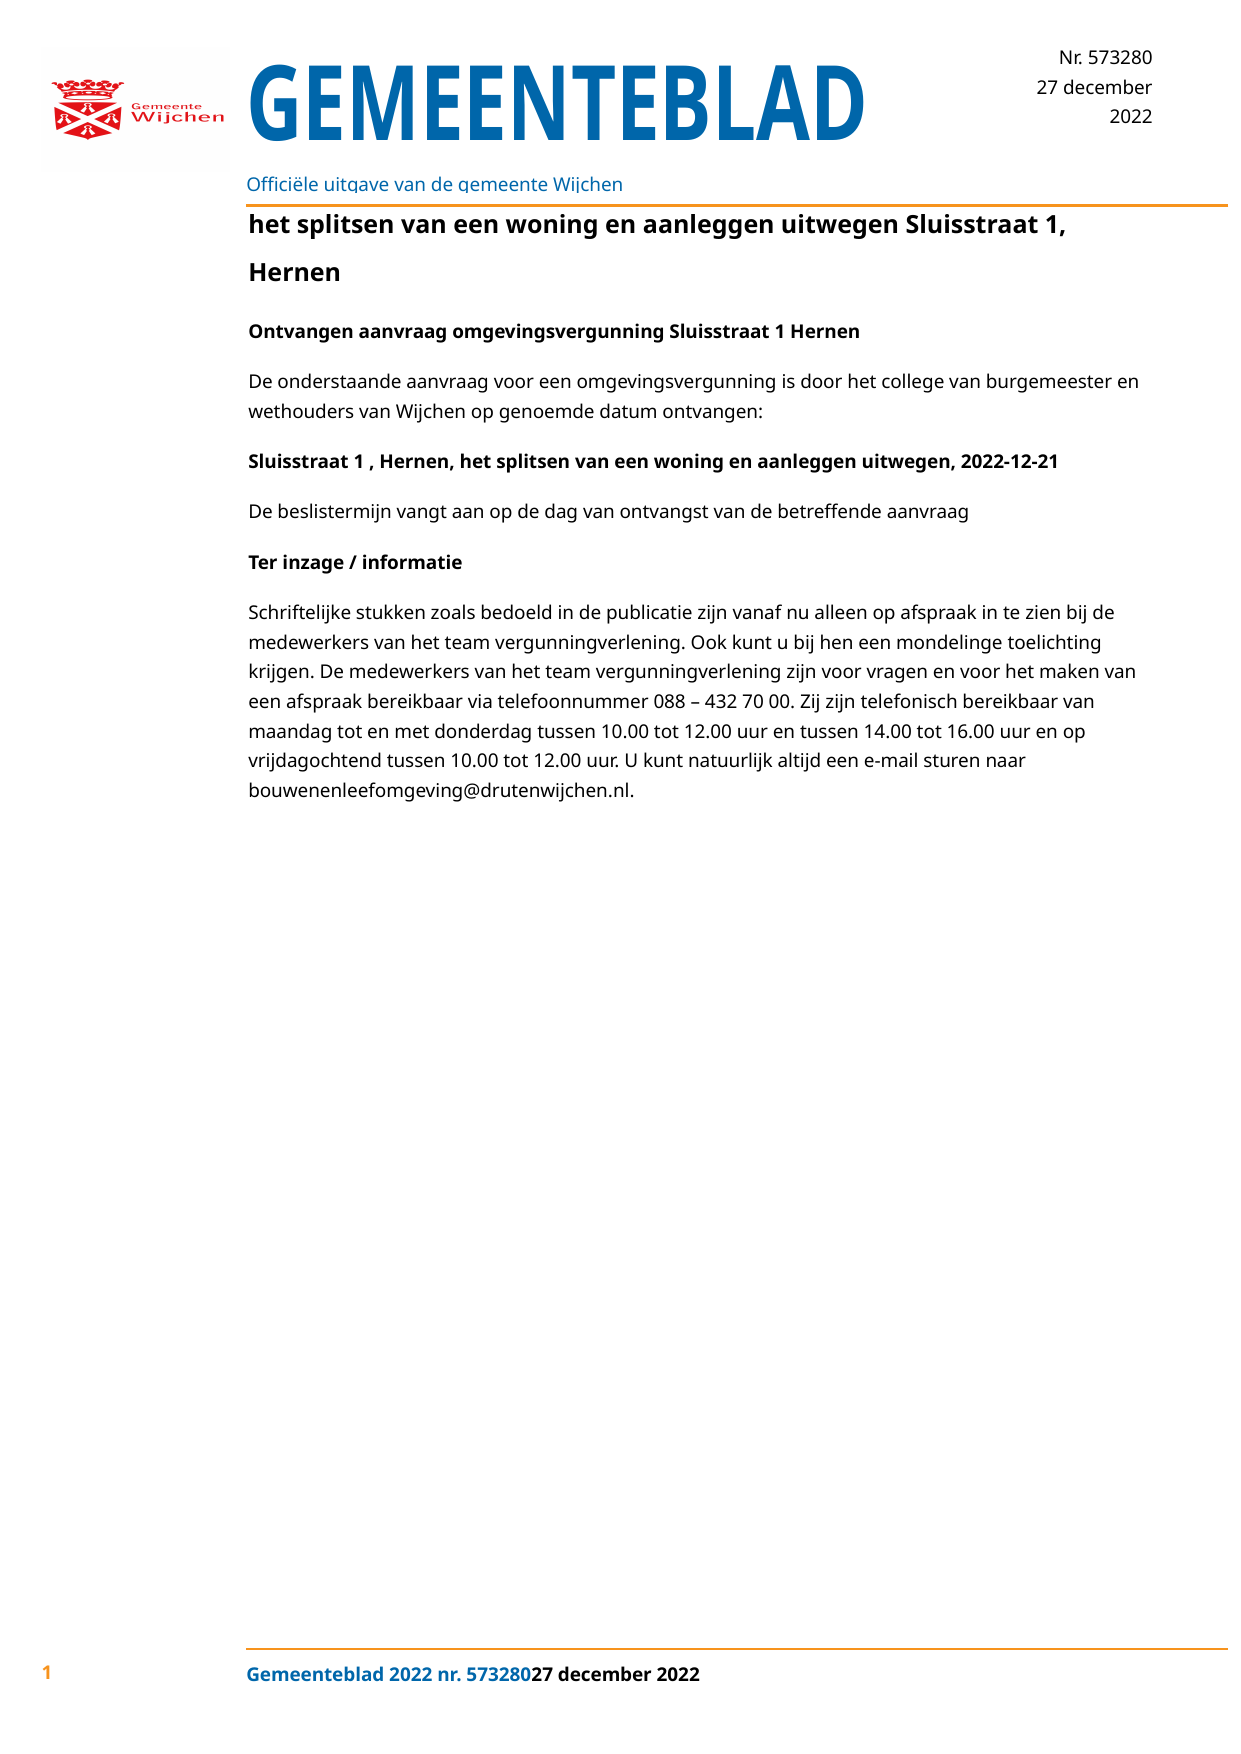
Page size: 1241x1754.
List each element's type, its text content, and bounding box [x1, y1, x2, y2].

text Sluisstraat 1 , Hernen, het splitsen van een woning en aanleggen uitwegen, 2022-12-21 [248, 448, 1152, 474]
text De beslistermijn vangt aan op de dag van ontvangst van de betreffende aanvraag [248, 499, 1152, 524]
text het splitsen van een woning en aanleggen uitwegen Sluisstraat 1, Hernen [248, 207, 1152, 288]
text De onderstaande aanvraag voor een omgevingsvergunning is door het college van burgemeester en wethouders van Wijchen op genoemde datum ontvangen: [248, 368, 1152, 424]
text Schriftelijke stukken zoals bedoeld in de publicatie zijn vanaf nu alleen op afspraak in te zien bij de medewerkers van het team vergunningverlening. Ook kunt u bij hen een mondelinge toelichting krijgen. De medewerkers van het team vergunningverlening zijn voor vragen en voor het maken van een afspraak bereikbaar via telefoonnummer 088 – 432 70 00. Zij zijn telefonisch bereikbaar van maandag tot en met donderdag tussen 10.00 tot 12.00 uur en tussen 14.00 tot 16.00 uur en op vrijdagochtend tussen 10.00 tot 12.00 uur. U kunt natuurlijk altijd een e-mail sturen naar bouwenenleefomgeving@drutenwijchen.nl. [248, 599, 1152, 803]
picture [41, 47, 231, 172]
text Ter inzage / informatie [248, 549, 1152, 575]
text Ontvangen aanvraag omgevingsvergunning Sluisstraat 1 Hernen [248, 318, 1152, 344]
